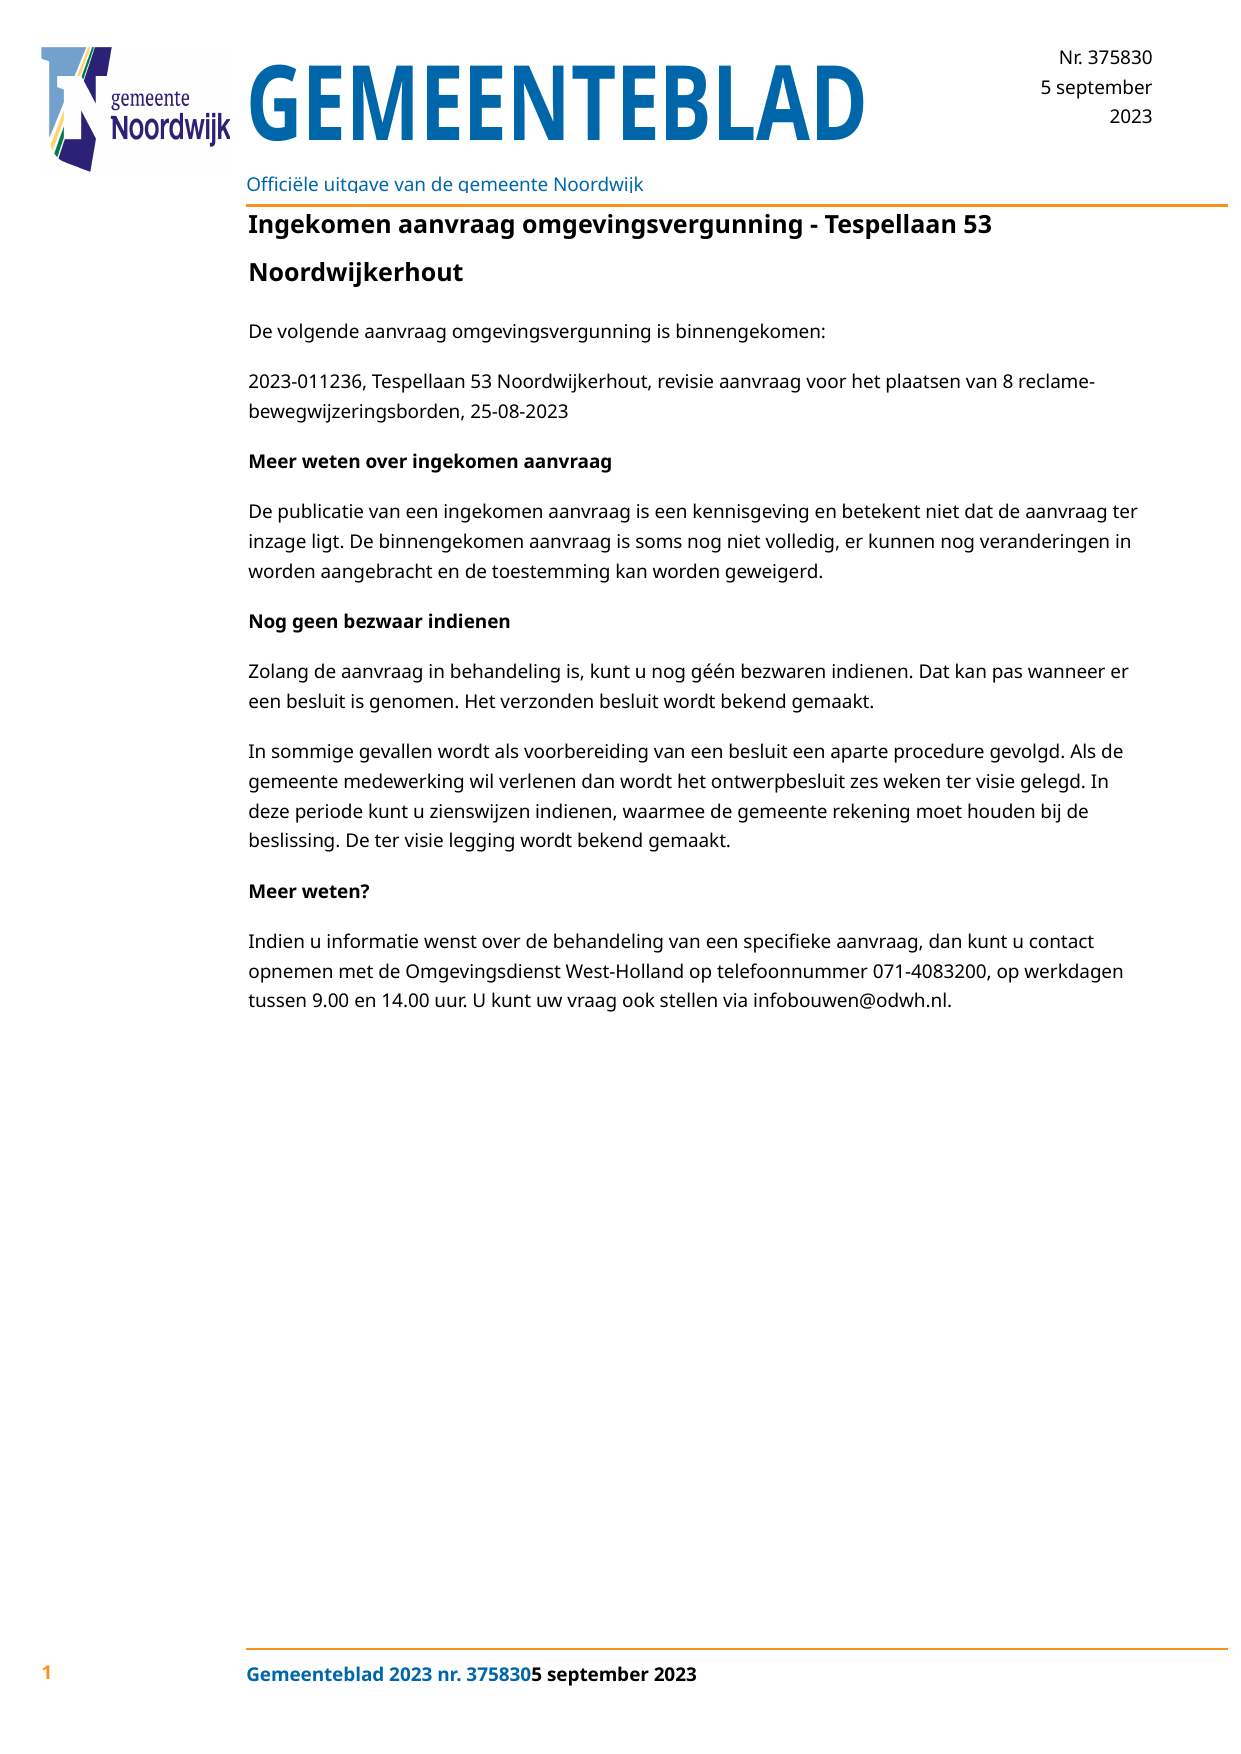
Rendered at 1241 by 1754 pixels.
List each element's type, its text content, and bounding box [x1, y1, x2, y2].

picture [41, 47, 231, 172]
text Meer weten? [248, 878, 1152, 904]
text Meer weten over ingekomen aanvraag [248, 448, 1152, 474]
text Zolang de aanvraag in behandeling is, kunt u nog géén bezwaren indienen. Dat kan pas wanneer er een besluit is genomen. Het verzonden besluit wordt bekend gemaakt. [248, 659, 1152, 714]
text 2023-011236, Tespellaan 53 Noordwijkerhout, revisie aanvraag voor het plaatsen van 8 reclame-bewegwijzeringsborden, 25-08-2023 [248, 368, 1152, 424]
text Nog geen bezwaar indienen [248, 608, 1152, 634]
text De publicatie van een ingekomen aanvraag is een kennisgeving en betekent niet dat de aanvraag ter inzage ligt. De binnengekomen aanvraag is soms nog niet volledig, er kunnen nog veranderingen in worden aangebracht en de toestemming kan worden geweigerd. [248, 499, 1152, 584]
text Indien u informatie wenst over de behandeling van een specifieke aanvraag, dan kunt u contact opnemen met de Omgevingsdienst West-Holland op telefoonnummer 071-4083200, op werkdagen tussen 9.00 en 14.00 uur. U kunt uw vraag ook stellen via infobouwen@odwh.nl. [248, 928, 1152, 1013]
text In sommige gevallen wordt als voorbereiding van een besluit een aparte procedure gevolgd. Als de gemeente medewerking wil verlenen dan wordt het ontwerpbesluit zes weken ter visie gelegd. In deze periode kunt u zienswijzen indienen, waarmee de gemeente rekening moet houden bij de beslissing. De ter visie legging wordt bekend gemaakt. [248, 739, 1152, 853]
text Ingekomen aanvraag omgevingsvergunning - Tespellaan 53 Noordwijkerhout [248, 207, 1152, 288]
text De volgende aanvraag omgevingsvergunning is binnengekomen: [248, 318, 1152, 344]
